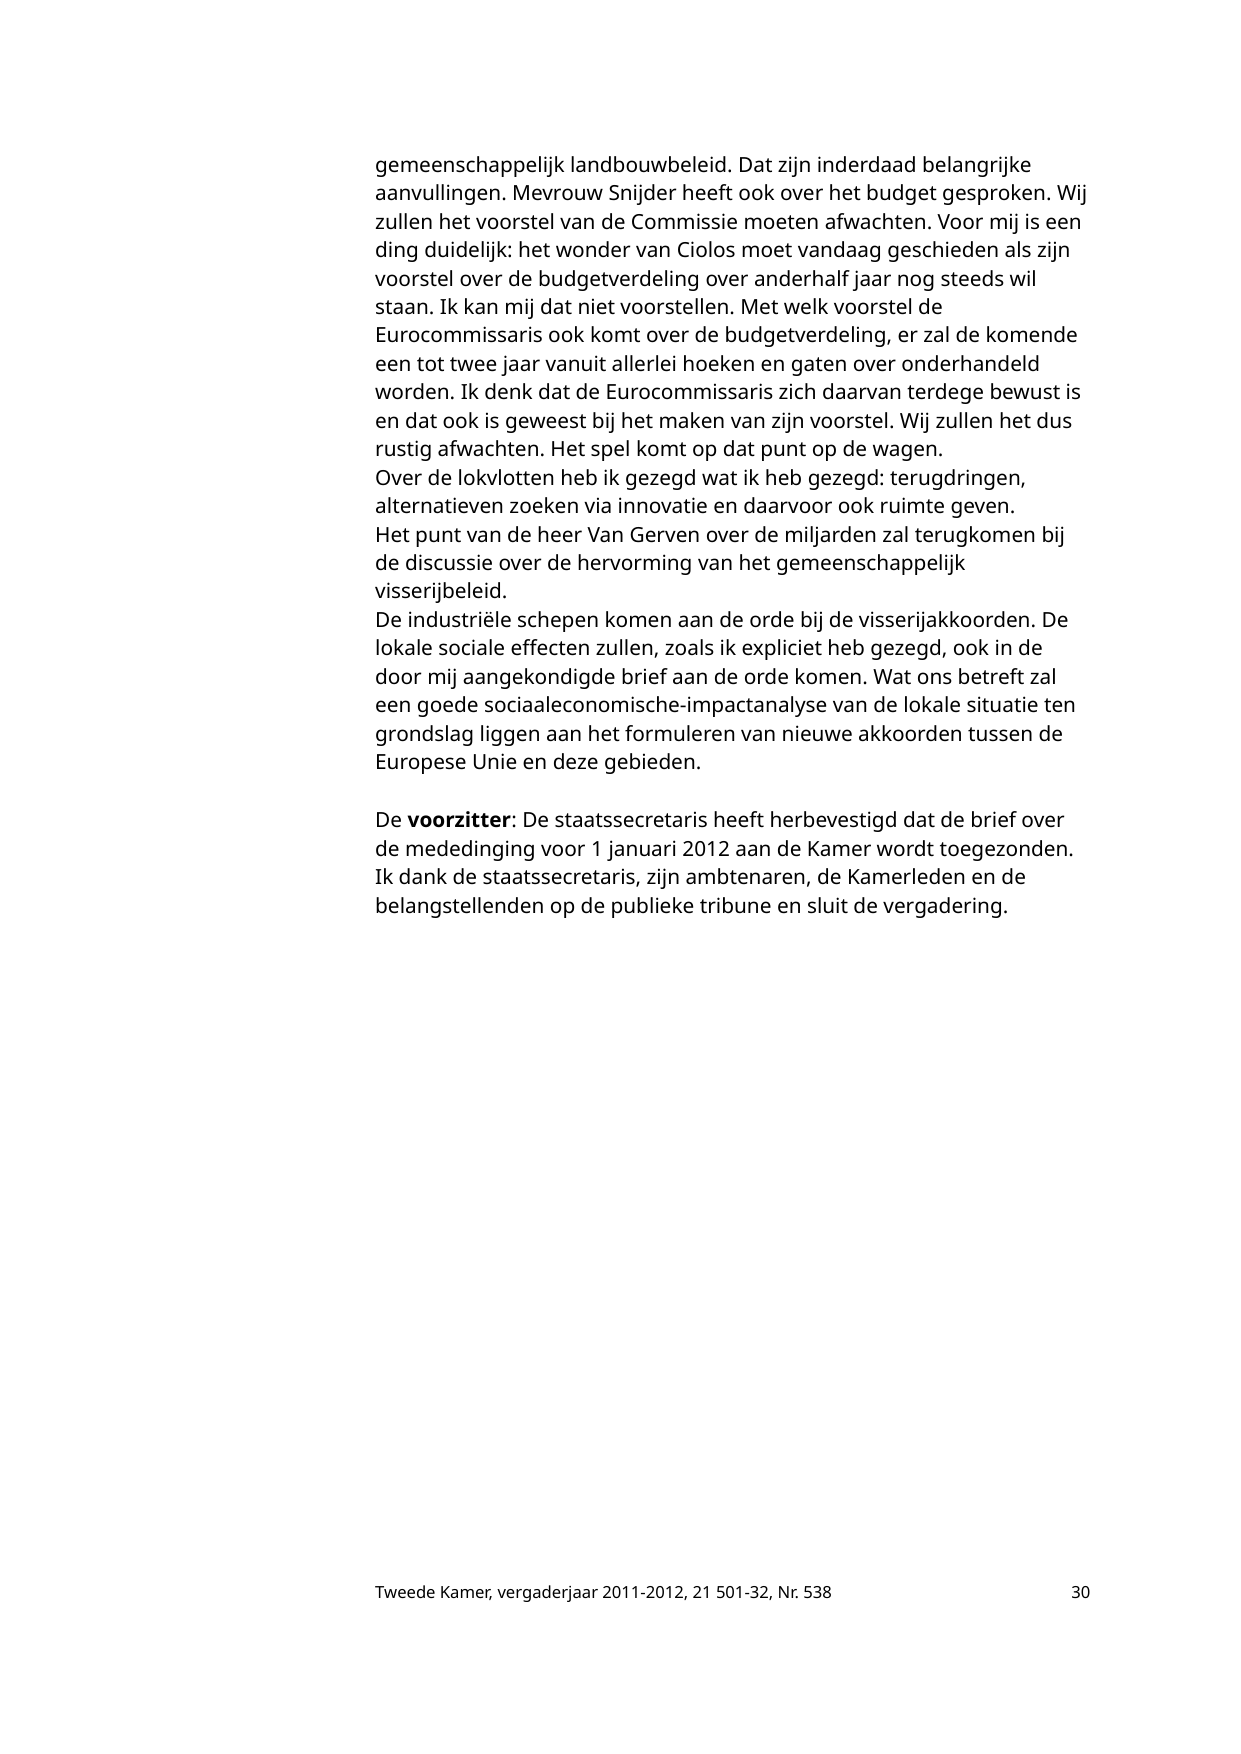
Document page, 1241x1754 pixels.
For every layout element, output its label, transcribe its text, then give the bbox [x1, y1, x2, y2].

text De voorzitter: De staatssecretaris heeft herbevestigd dat de brief over de mededinging voor 1 januari 2012 aan de Kamer wordt toegezonden. Ik dank de staatssecretaris, zijn ambtenaren, de Kamerleden en de belangstellenden op de publieke tribune en sluit de vergadering. [375, 806, 1090, 919]
text Het punt van de heer Van Gerven over de miljarden zal terugkomen bij de discussie over de hervorming van het gemeenschappelijk visserijbeleid. [375, 520, 1090, 605]
text Over de lokvlotten heb ik gezegd wat ik heb gezegd: terugdringen, alternatieven zoeken via innovatie en daarvoor ook ruimte geven. [375, 463, 1090, 520]
text De industriële schepen komen aan de orde bij de visserijakkoorden. De lokale sociale effecten zullen, zoals ik expliciet heb gezegd, ook in de door mij aangekondigde brief aan de orde komen. Wat ons betreft zal een goede sociaaleconomische-impactanalyse van de lokale situatie ten grondslag liggen aan het formuleren van nieuwe akkoorden tussen de Europese Unie en deze gebieden. [375, 605, 1090, 776]
text gemeenschappelijk landbouwbeleid. Dat zijn inderdaad belangrijke aanvullingen. Mevrouw Snijder heeft ook over het budget gesproken. Wij zullen het voorstel van de Commissie moeten afwachten. Voor mij is een ding duidelijk: het wonder van Ciolos moet vandaag geschieden als zijn voorstel over de budgetverdeling over anderhalf jaar nog steeds wil staan. Ik kan mij dat niet voorstellen. Met welk voorstel de Eurocommissaris ook komt over de budgetverdeling, er zal de komende een tot twee jaar vanuit allerlei hoeken en gaten over onderhandeld worden. Ik denk dat de Eurocommissaris zich daarvan terdege bewust is en dat ook is geweest bij het maken van zijn voorstel. Wij zullen het dus rustig afwachten. Het spel komt op dat punt op de wagen. [375, 150, 1090, 463]
